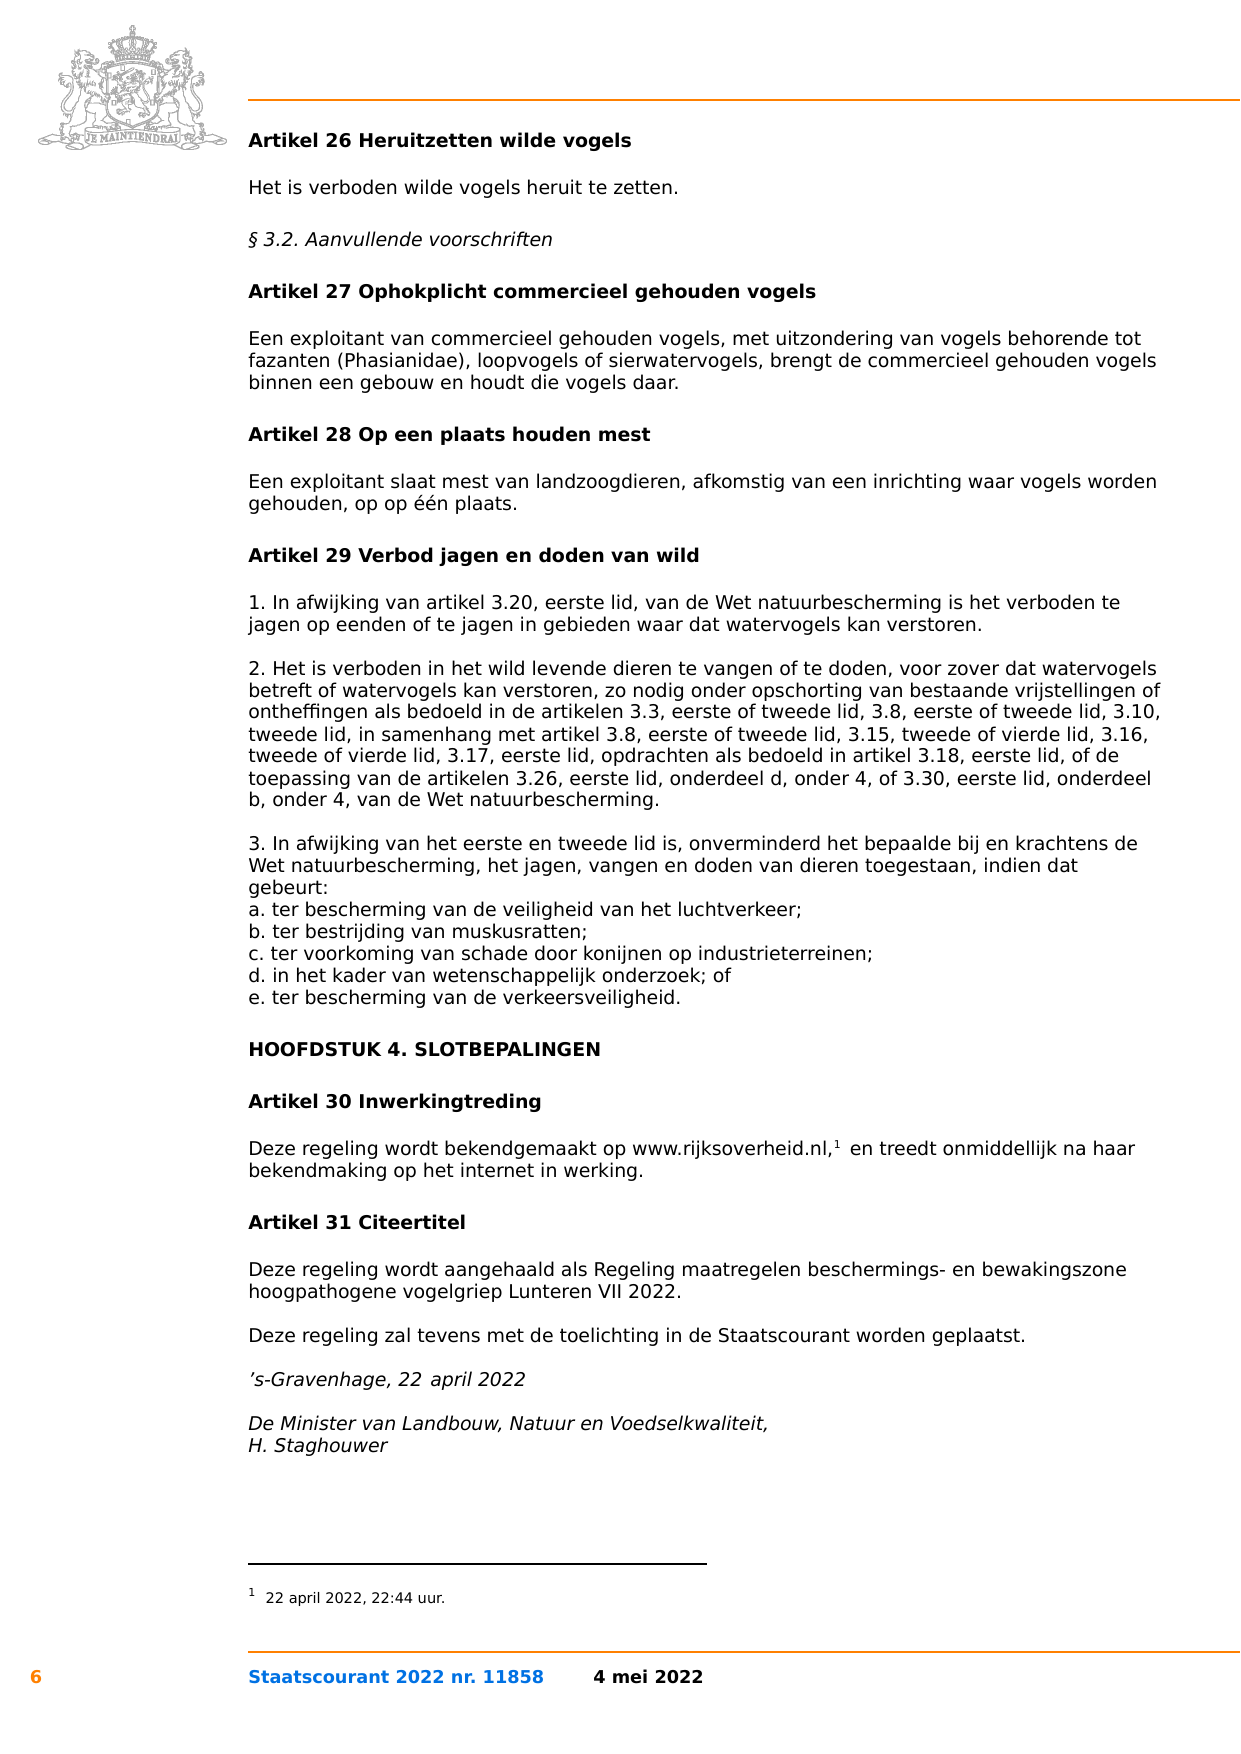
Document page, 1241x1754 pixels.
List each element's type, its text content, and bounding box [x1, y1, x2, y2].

subtitle Artikel 28 Op een plaats houden mest [248, 424, 1163, 446]
text De Minister van Landbouw, Natuur en Voedselkwaliteit, H. Staghouwer [248, 1412, 1163, 1456]
subtitle § 3.2. Aanvullende voorschriften [248, 229, 1163, 251]
text Een exploitant van commercieel gehouden vogels, met uitzondering van vogels behorende tot fazanten (Phasianidae), loopvogels of sierwatervogels, brengt de commercieel gehouden vogels binnen een gebouw en houdt die vogels daar. [248, 328, 1163, 394]
subtitle Artikel 27 Ophokplicht commercieel gehouden vogels [248, 281, 1163, 303]
text ’s-Gravenhage, 22 april 2022 [248, 1369, 1163, 1391]
subtitle Artikel 31 Citeertitel [248, 1212, 1163, 1234]
text b. ter bestrijding van muskusratten; [248, 921, 1163, 943]
text e. ter bescherming van de verkeersveiligheid. [248, 987, 1163, 1009]
text toepassing van de artikelen 3.26, eerste lid, onderdeel d, onder 4, of 3.30, eerste lid, onderdeel b, onder 4, van de Wet natuurbescherming. [248, 767, 1163, 811]
text a. ter bescherming van de veiligheid van het luchtverkeer; [248, 899, 1163, 921]
subtitle Artikel 26 Heruitzetten wilde vogels [248, 130, 1163, 152]
text 1. In afwijking van artikel 3.20, eerste lid, van de Wet natuurbescherming is het verboden te jagen op eenden of te jagen in gebieden waar dat watervogels kan verstoren. [248, 592, 1163, 636]
text Deze regeling wordt bekendgemaakt op www.rijksoverheid.nl, en treedt onmiddellijk na haar bekendmaking op het internet in werking. [248, 1138, 1163, 1182]
text 3. In afwijking van het eerste en tweede lid is, onverminderd het bepaalde bij en krachtens de Wet natuurbescherming, het jagen, vangen en doden van dieren toegestaan, indien dat gebeurt: [248, 833, 1163, 899]
picture [38, 25, 227, 150]
subtitle Artikel 29 Verbod jagen en doden van wild [248, 545, 1163, 567]
text Het is verboden wilde vogels heruit te zetten. [248, 177, 1163, 199]
text c. ter voorkoming van schade door konijnen op industrieterreinen; [248, 943, 1163, 965]
text d. in het kader van wetenschappelijk onderzoek; of [248, 965, 1163, 987]
subtitle Artikel 30 Inwerkingtreding [248, 1091, 1163, 1113]
text 2. Het is verboden in het wild levende dieren te vangen of te doden, voor zover dat watervogels betreft of watervogels kan verstoren, zo nodig onder opschorting van bestaande vrijstellingen of ontheffingen als bedoeld in de artikelen 3.3, eerste of tweede lid, 3.8, eerste of tweede lid, 3.10, tweede lid, in samenhang met artikel 3.8, eerste of tweede lid, 3.15, tweede of vierde lid, 3.16, tweede of vierde lid, 3.17, eerste lid, opdrachten als bedoeld in artikel 3.18, eerste lid, of de [248, 657, 1163, 767]
text Deze regeling wordt aangehaald als Regeling maatregelen beschermings- en bewakingszone hoogpathogene vogelgriep Lunteren VII 2022. [248, 1259, 1163, 1303]
subtitle HOOFDSTUK 4. SLOTBEPALINGEN [248, 1039, 1163, 1061]
text Deze regeling zal tevens met de toelichting in de Staatscourant worden geplaatst. [248, 1325, 1163, 1347]
text 22 april 2022, 22:44 uur. [248, 1586, 1163, 1608]
text Een exploitant slaat mest van landzoogdieren, afkomstig van een inrichting waar vogels worden gehouden, op op één plaats. [248, 471, 1163, 515]
